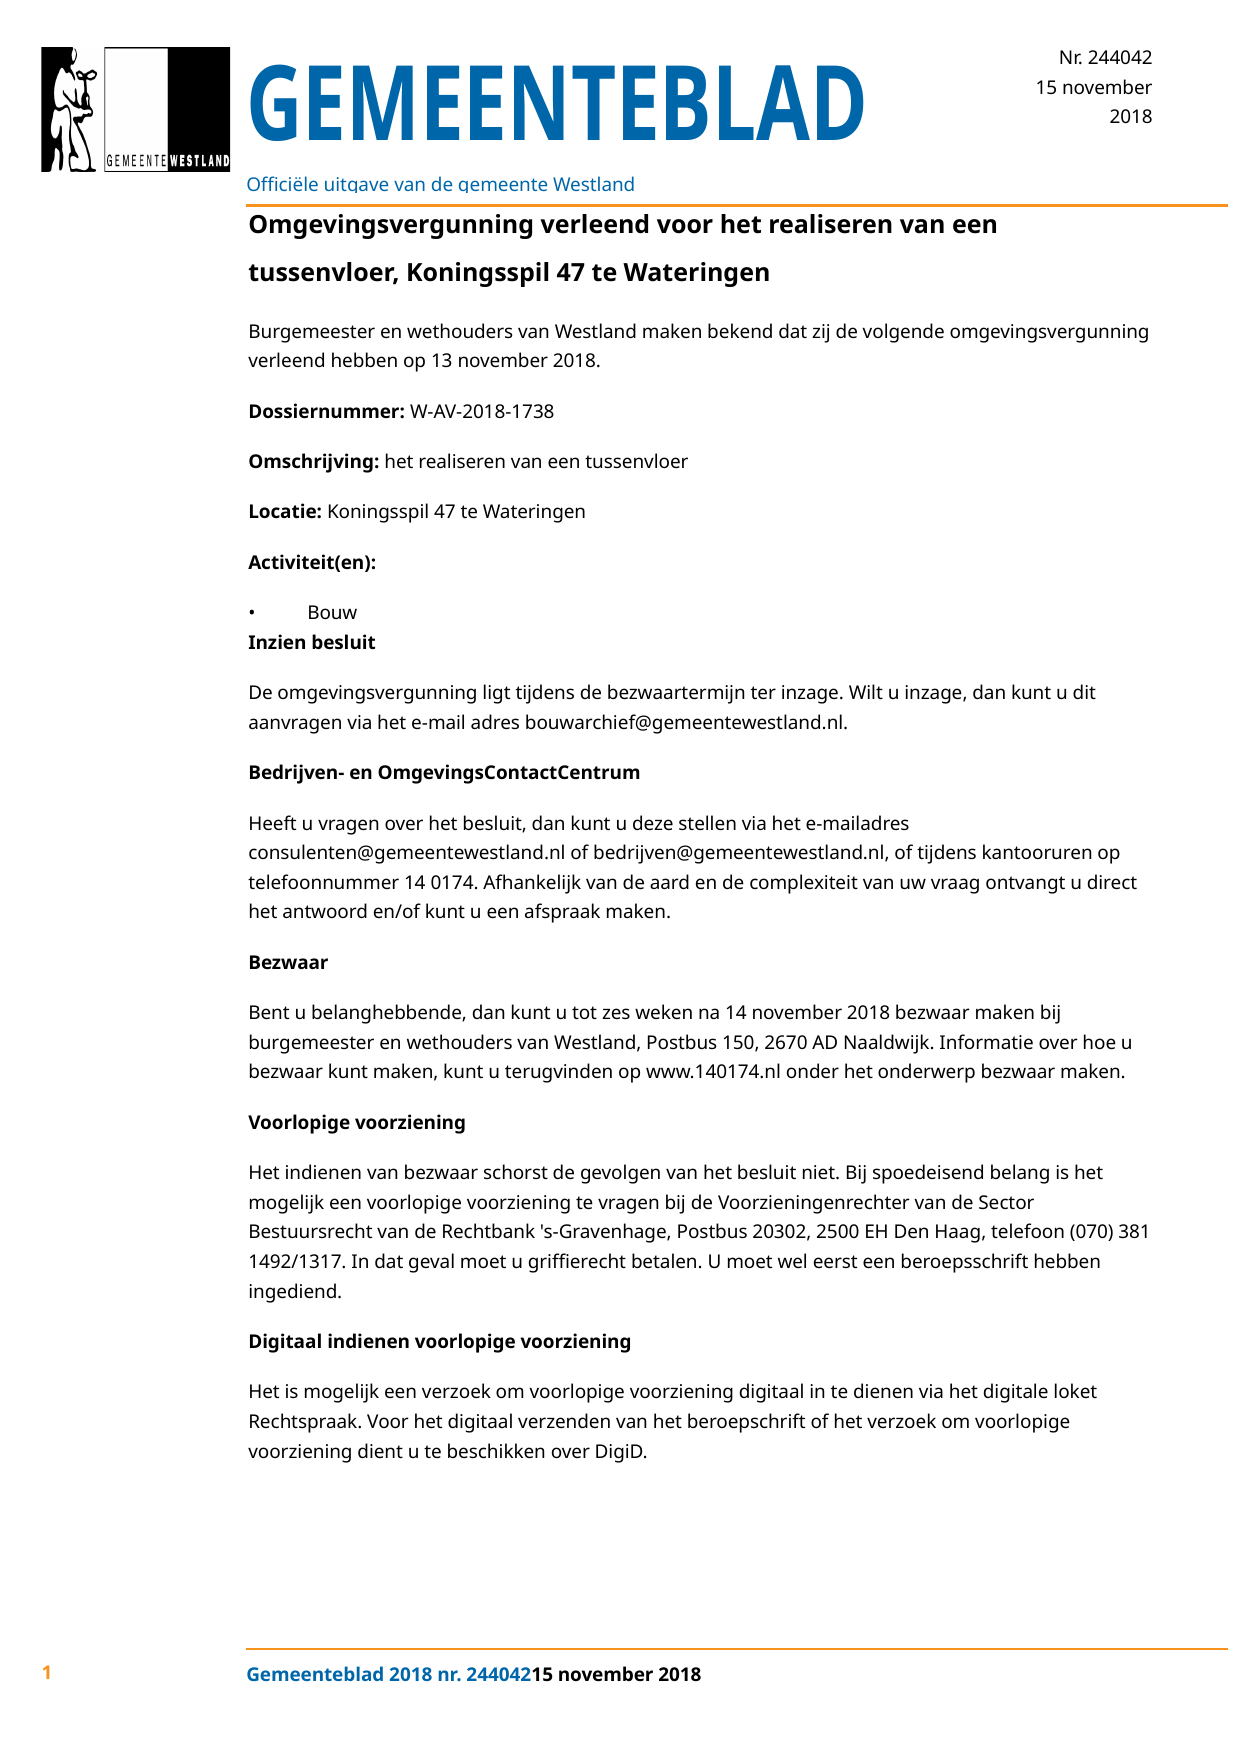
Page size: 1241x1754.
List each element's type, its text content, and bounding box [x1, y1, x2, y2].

text Bezwaar [248, 949, 1152, 975]
text Burgemeester en wethouders van Westland maken bekend dat zij de volgende omgevingsvergunning verleend hebben op 13 november 2018. [248, 318, 1152, 373]
text Activiteit(en): [248, 549, 1152, 575]
text Bent u belanghebbende, dan kunt u tot zes weken na 14 november 2018 bezwaar maken bij burgemeester en wethouders van Westland, Postbus 150, 2670 AD Naaldwijk. Informatie over hoe u bezwaar kunt maken, kunt u terugvinden op www.140174.nl onder het onderwerp bezwaar maken. [248, 999, 1152, 1084]
text Bedrijven- en OmgevingsContactCentrum [248, 759, 1152, 785]
text Locatie: Koningsspil 47 te Wateringen [248, 499, 1152, 524]
text Omschrijving: het realiseren van een tussenvloer [248, 448, 1152, 474]
picture [41, 47, 231, 172]
text Omgevingsvergunning verleend voor het realiseren van een tussenvloer, Koningsspil 47 te Wateringen [248, 207, 1152, 288]
list Bouw [248, 599, 1152, 625]
text Voorlopige voorziening [248, 1109, 1152, 1135]
text Het is mogelijk een verzoek om voorlopige voorziening digitaal in te dienen via het digitale loket Rechtspraak. Voor het digitaal verzenden van het beroepschrift of het verzoek om voorlopige voorziening dient u te beschikken over DigiD. [248, 1379, 1152, 1464]
text Het indienen van bezwaar schorst de gevolgen van het besluit niet. Bij spoedeisend belang is het mogelijk een voorlopige voorziening te vragen bij de Voorzieningenrechter van de Sector Bestuursrecht van de Rechtbank 's-Gravenhage, Postbus 20302, 2500 EH Den Haag, telefoon (070) 381 1492/1317. In dat geval moet u griffierecht betalen. U moet wel eerst een beroepsschrift hebben ingediend. [248, 1159, 1152, 1304]
text Inzien besluit [248, 629, 1152, 655]
text Dossiernummer: W-AV-2018-1738 [248, 398, 1152, 424]
text Digitaal indienen voorlopige voorziening [248, 1328, 1152, 1354]
text De omgevingsvergunning ligt tijdens de bezwaartermijn ter inzage. Wilt u inzage, dan kunt u dit aanvragen via het e-mail adres bouwarchief@gemeentewestland.nl. [248, 679, 1152, 735]
text Heeft u vragen over het besluit, dan kunt u deze stellen via het e-mailadres consulenten@gemeentewestland.nl of bedrijven@gemeentewestland.nl, of tijdens kantooruren op telefoonnummer 14 0174. Afhankelijk van de aard en de complexiteit van uw vraag ontvangt u direct het antwoord en/of kunt u een afspraak maken. [248, 810, 1152, 924]
